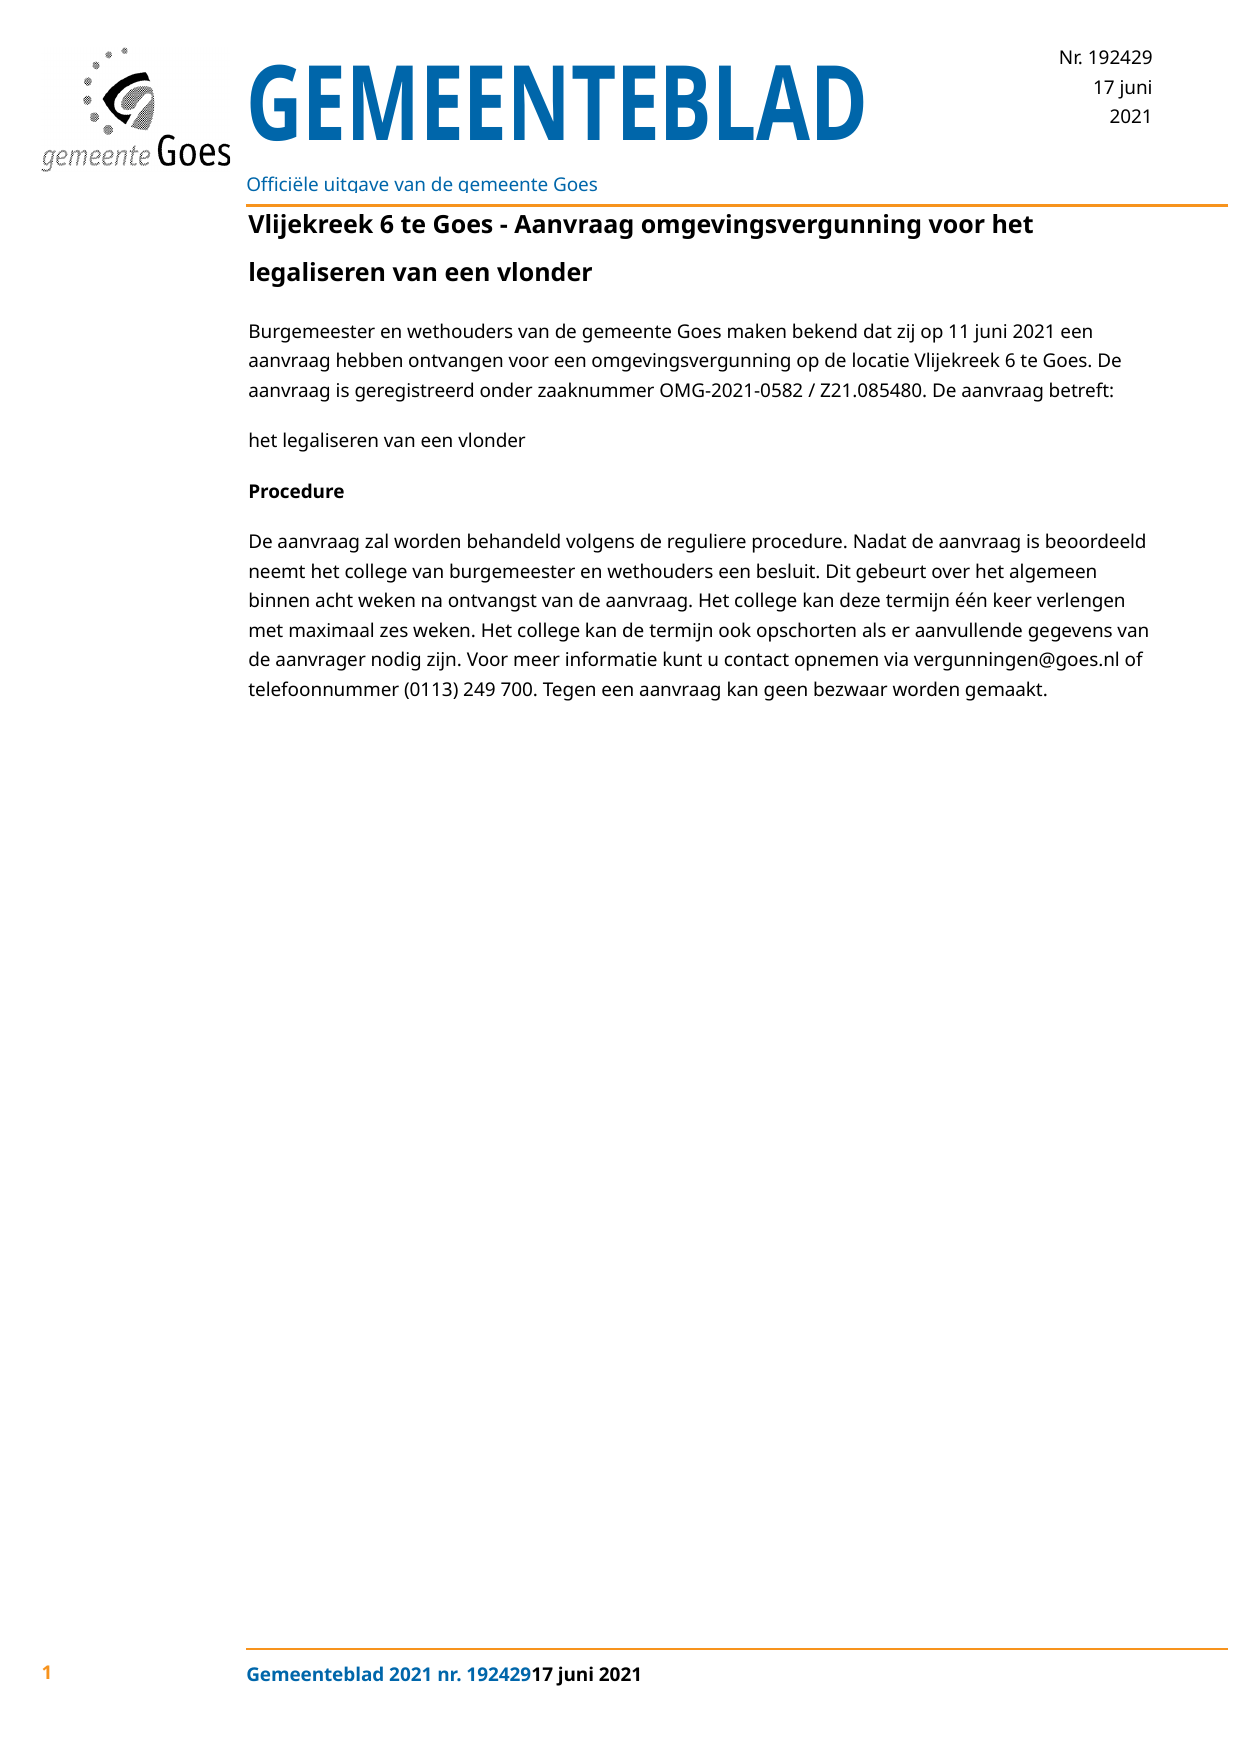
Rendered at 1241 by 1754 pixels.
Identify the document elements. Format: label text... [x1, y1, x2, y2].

text Vlijekreek 6 te Goes - Aanvraag omgevingsvergunning voor het legaliseren van een vlonder [248, 207, 1152, 288]
picture [41, 47, 231, 172]
text het legaliseren van een vlonder [248, 427, 1152, 453]
text Procedure [248, 478, 1152, 504]
text Burgemeester en wethouders van de gemeente Goes maken bekend dat zij op 11 juni 2021 een aanvraag hebben ontvangen voor een omgevingsvergunning op de locatie Vlijekreek 6 te Goes. De aanvraag is geregistreerd onder zaaknummer OMG-2021-0582 / Z21.085480. De aanvraag betreft: [248, 318, 1152, 403]
text De aanvraag zal worden behandeld volgens de reguliere procedure. Nadat de aanvraag is beoordeeld neemt het college van burgemeester en wethouders een besluit. Dit gebeurt over het algemeen binnen acht weken na ontvangst van de aanvraag. Het college kan deze termijn één keer verlengen met maximaal zes weken. Het college kan de termijn ook opschorten als er aanvullende gegevens van de aanvrager nodig zijn. Voor meer informatie kunt u contact opnemen via vergunningen@goes.nl of telefoonnummer (0113) 249 700. Tegen een aanvraag kan geen bezwaar worden gemaakt. [248, 528, 1152, 702]
